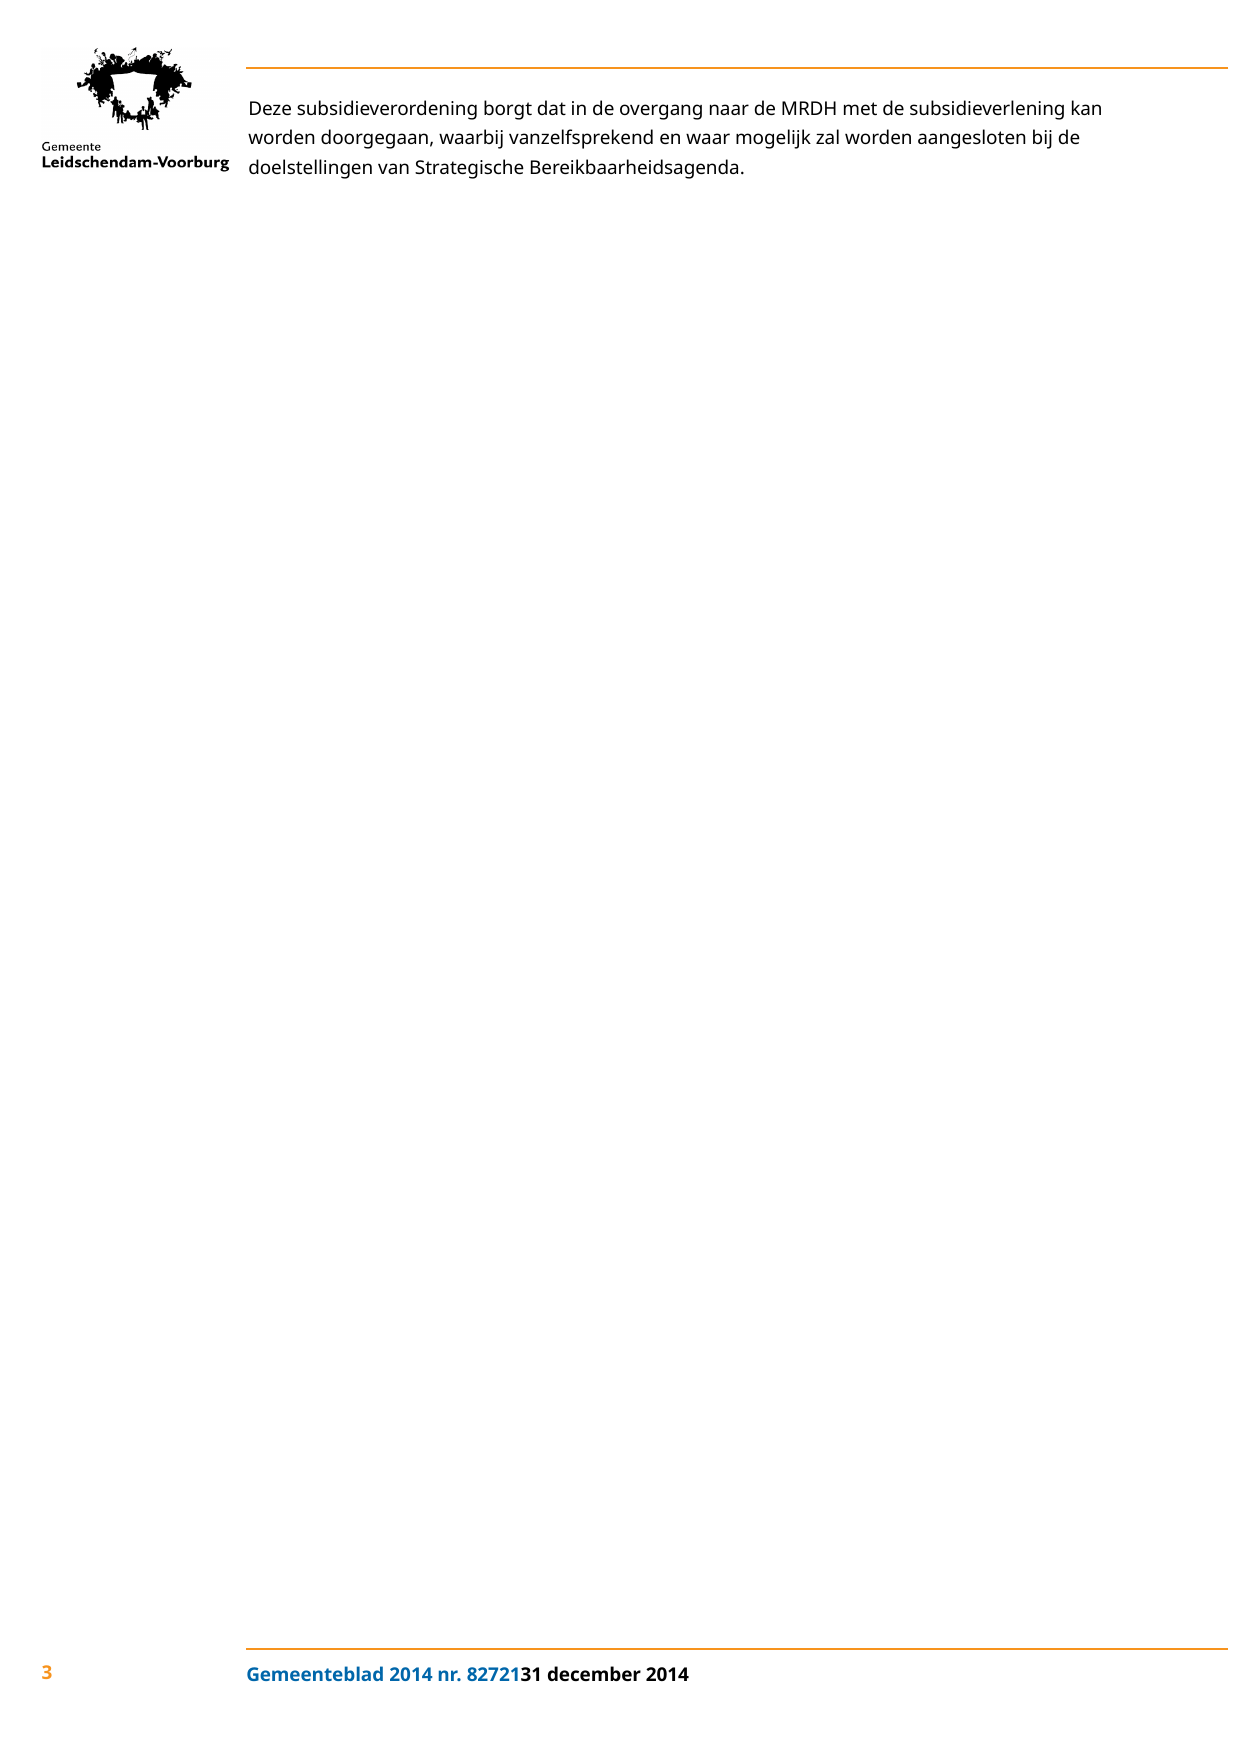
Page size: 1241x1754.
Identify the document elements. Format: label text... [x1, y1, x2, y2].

text Deze subsidieverordening borgt dat in de overgang naar de MRDH met de subsidieverlening kan worden doorgegaan, waarbij vanzelfsprekend en waar mogelijk zal worden aangesloten bij de doelstellingen van Strategische Bereikbaarheidsagenda. [248, 95, 1152, 180]
picture [41, 47, 231, 172]
